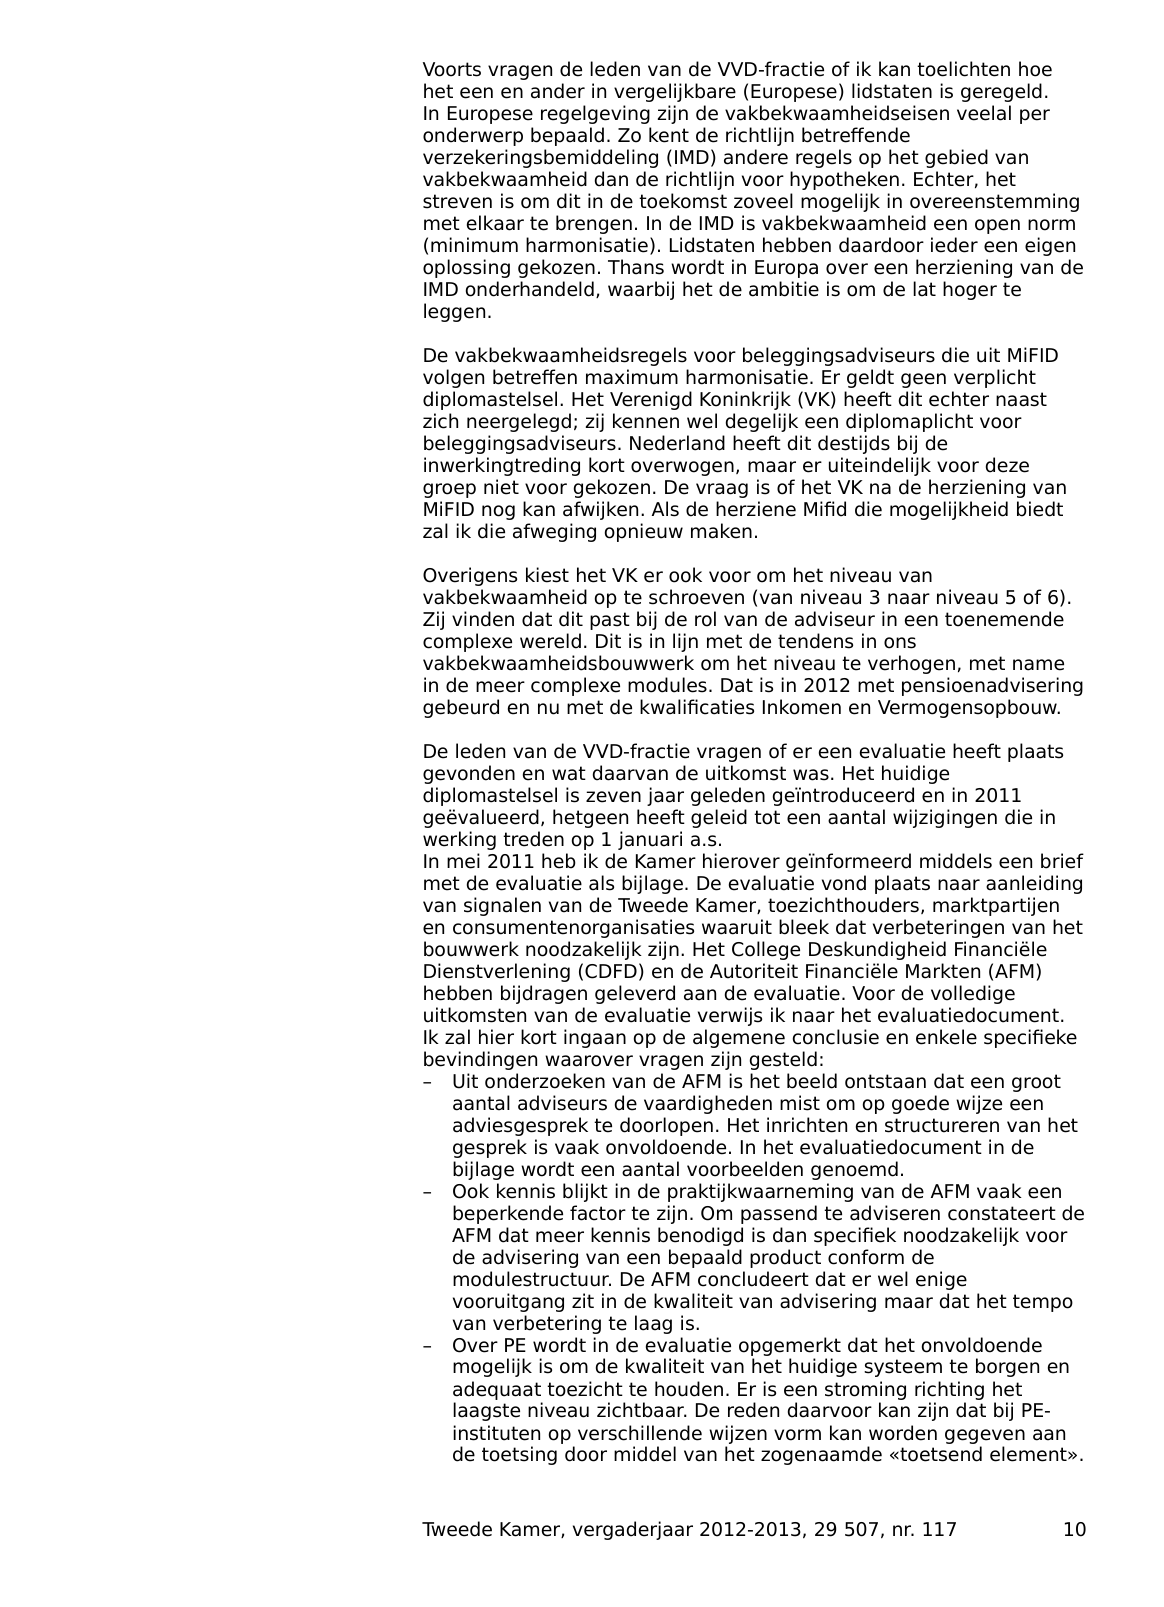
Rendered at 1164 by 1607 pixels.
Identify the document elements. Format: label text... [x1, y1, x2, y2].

text Overigens kiest het VK er ook voor om het niveau van vakbekwaamheid op te schroeven (van niveau 3 naar niveau 5 of 6). Zij vinden dat dit past bij de rol van de adviseur in een toenemende complexe wereld. Dit is in lijn met de tendens in ons vakbekwaamheidsbouwwerk om het niveau te verhogen, met name in de meer complexe modules. Dat is in 2012 met pensioenadvisering gebeurd en nu met de kwalificaties Inkomen en Vermogensopbouw. [422, 565, 1087, 719]
text In Europese regelgeving zijn de vakbekwaamheidseisen veelal per onderwerp bepaald. Zo kent de richtlijn betreffende verzekeringsbemiddeling (IMD) andere regels op het gebied van vakbekwaamheid dan de richtlijn voor hypotheken. Echter, het streven is om dit in de toekomst zoveel mogelijk in overeenstemming met elkaar te brengen. In de IMD is vakbekwaamheid een open norm (minimum harmonisatie). Lidstaten hebben daardoor ieder een eigen oplossing gekozen. Thans wordt in Europa over een herziening van de IMD onderhandeld, waarbij het de ambitie is om de lat hoger te leggen. [422, 103, 1087, 323]
text De vakbekwaamheidsregels voor beleggingsadviseurs die uit MiFID volgen betreffen maximum harmonisatie. Er geldt geen verplicht diplomastelsel. Het Verenigd Koninkrijk (VK) heeft dit echter naast zich neergelegd; zij kennen wel degelijk een diplomaplicht voor beleggingsadviseurs. Nederland heeft dit destijds bij de inwerkingtreding kort overwogen, maar er uiteindelijk voor deze groep niet voor gekozen. De vraag is of het VK na de herziening van MiFID nog kan afwijken. Als de herziene Mifid die mogelijkheid biedt zal ik die afweging opnieuw maken. [422, 345, 1087, 543]
text De leden van de VVD-fractie vragen of er een evaluatie heeft plaats gevonden en wat daarvan de uitkomst was. Het huidige diplomastelsel is zeven jaar geleden geïntroduceerd en in 2011 geëvalueerd, hetgeen heeft geleid tot een aantal wijzigingen die in werking treden op 1 januari a.s. [422, 741, 1087, 851]
text Voorts vragen de leden van de VVD-fractie of ik kan toelichten hoe het een en ander in vergelijkbare (Europese) lidstaten is geregeld. [422, 59, 1087, 103]
text In mei 2011 heb ik de Kamer hierover geïnformeerd middels een brief met de evaluatie als bijlage. De evaluatie vond plaats naar aanleiding van signalen van de Tweede Kamer, toezichthouders, marktpartijen en consumentenorganisaties waaruit bleek dat verbeteringen van het bouwwerk noodzakelijk zijn. Het College Deskundigheid Financiële Dienstverlening (CDFD) en de Autoriteit Financiële Markten (AFM) hebben bijdragen geleverd aan de evaluatie. Voor de volledige uitkomsten van de evaluatie verwijs ik naar het evaluatiedocument. Ik zal hier kort ingaan op de algemene conclusie en enkele specifieke bevindingen waarover vragen zijn gesteld: [422, 851, 1087, 1071]
text – Ook kennis blijkt in de praktijkwaarneming van de AFM vaak een beperkende factor te zijn. Om passend te adviseren constateert de AFM dat meer kennis benodigd is dan specifiek noodzakelijk voor de advisering van een bepaald product conform de modulestructuur. De AFM concludeert dat er wel enige vooruitgang zit in de kwaliteit van advisering maar dat het tempo van verbetering te laag is. [422, 1181, 1087, 1334]
text – Over PE wordt in de evaluatie opgemerkt dat het onvoldoende mogelijk is om de kwaliteit van het huidige systeem te borgen en adequaat toezicht te houden. Er is een stroming richting het laagste niveau zichtbaar. De reden daarvoor kan zijn dat bij PE-instituten op verschillende wijzen vorm kan worden gegeven aan de toetsing door middel van het zogenaamde «toetsend element». [422, 1334, 1087, 1466]
text – Uit onderzoeken van de AFM is het beeld ontstaan dat een groot aantal adviseurs de vaardigheden mist om op goede wijze een adviesgesprek te doorlopen. Het inrichten en structureren van het gesprek is vaak onvoldoende. In het evaluatiedocument in de bijlage wordt een aantal voorbeelden genoemd. [422, 1071, 1087, 1181]
